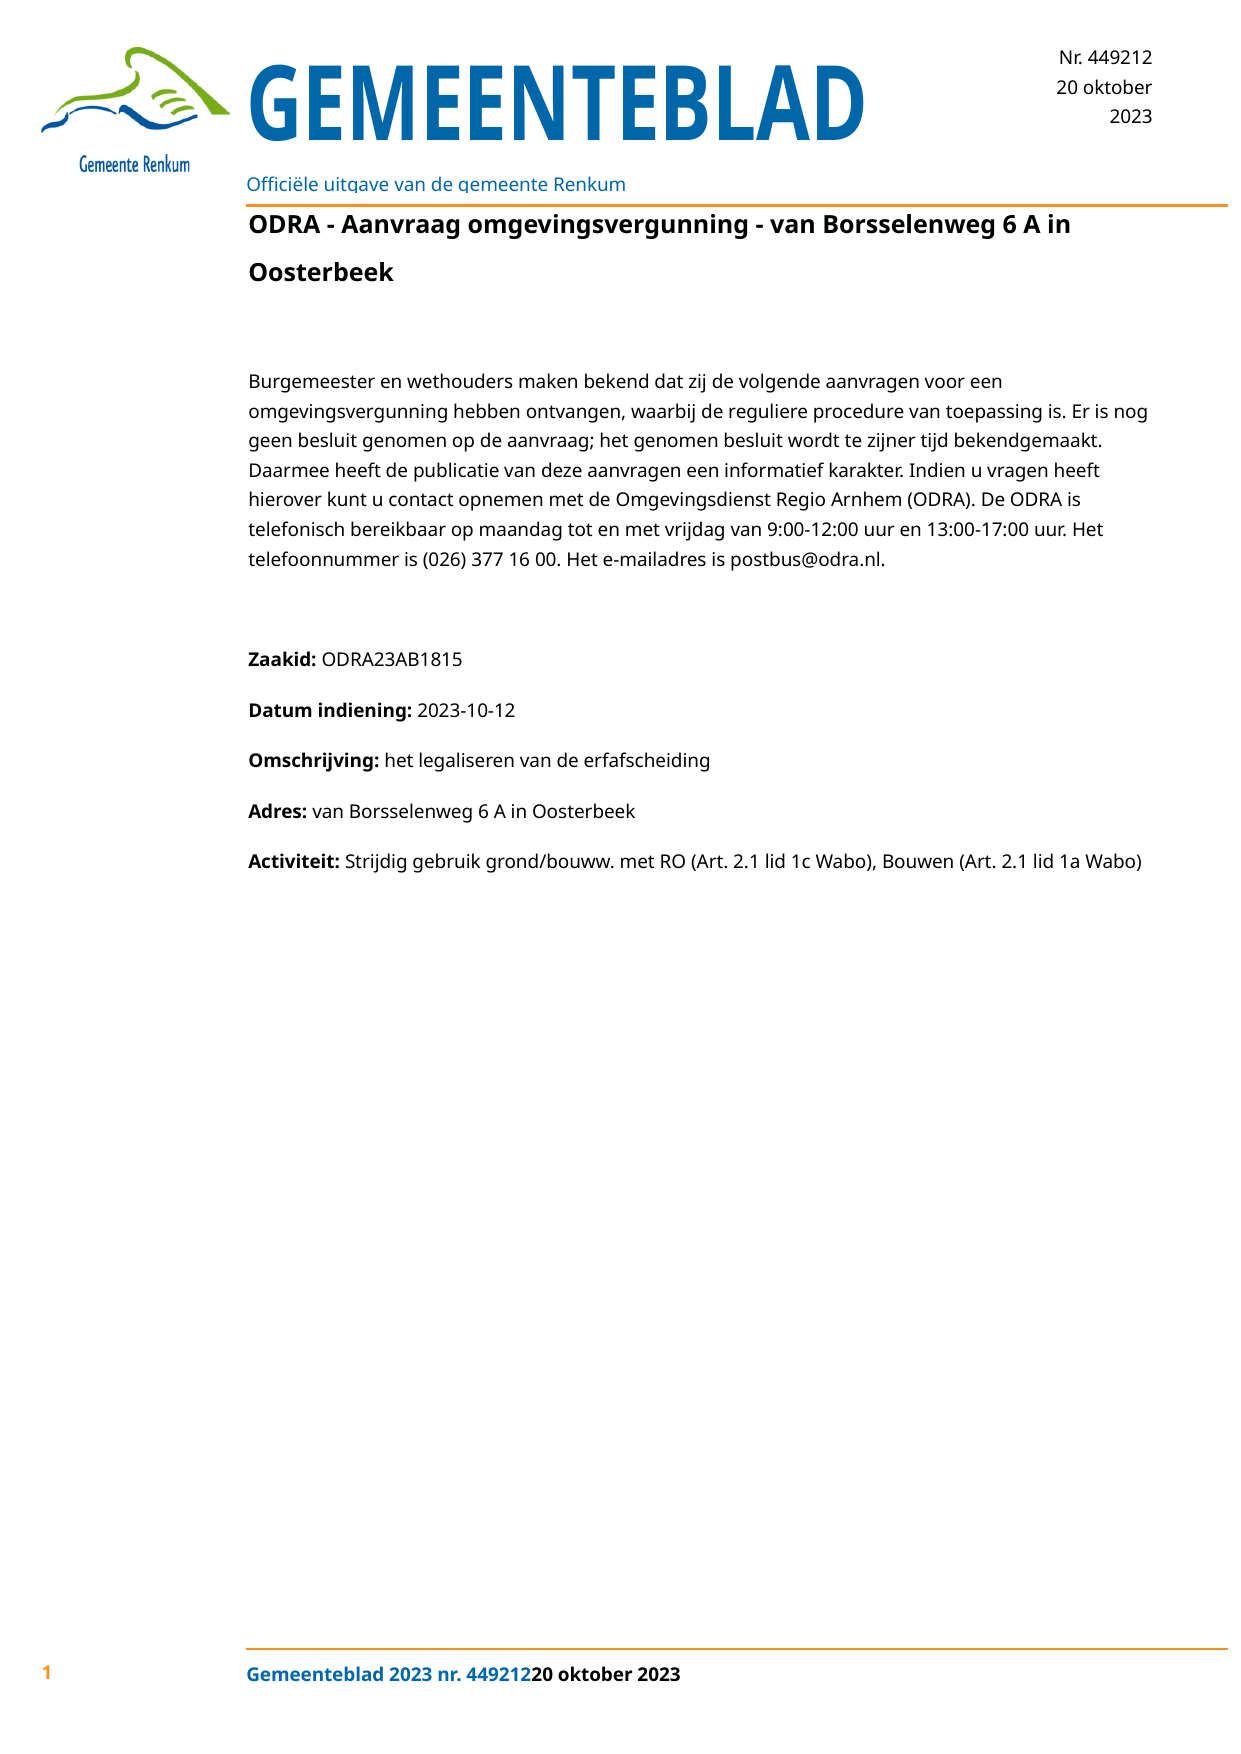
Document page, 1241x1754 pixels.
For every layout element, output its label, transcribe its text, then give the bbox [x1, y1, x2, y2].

text Adres: van Borsselenweg 6 A in Oosterbeek [248, 798, 1152, 824]
text Burgemeester en wethouders maken bekend dat zij de volgende aanvragen voor een omgevingsvergunning hebben ontvangen, waarbij de reguliere procedure van toepassing is. Er is nog geen besluit genomen op de aanvraag; het genomen besluit wordt te zijner tijd bekendgemaakt. Daarmee heeft de publicatie van deze aanvragen een informatief karakter. Indien u vragen heeft hierover kunt u contact opnemen met de Omgevingsdienst Regio Arnhem (ODRA). De ODRA is telefonisch bereikbaar op maandag tot en met vrijdag van 9:00-12:00 uur en 13:00-17:00 uur. Het telefoonnummer is (026) 377 16 00. Het e-mailadres is postbus@odra.nl. [248, 368, 1152, 572]
text Activiteit: Strijdig gebruik grond/bouww. met RO (Art. 2.1 lid 1c Wabo), Bouwen (Art. 2.1 lid 1a Wabo) [248, 848, 1152, 874]
text ODRA - Aanvraag omgevingsvergunning - van Borsselenweg 6 A in Oosterbeek [248, 207, 1152, 288]
text Omschrijving: het legaliseren van de erfafscheiding [248, 747, 1152, 773]
text Zaakid: ODRA23AB1815 [248, 647, 1152, 672]
text Datum indiening: 2023-10-12 [248, 697, 1152, 723]
picture [41, 47, 231, 172]
